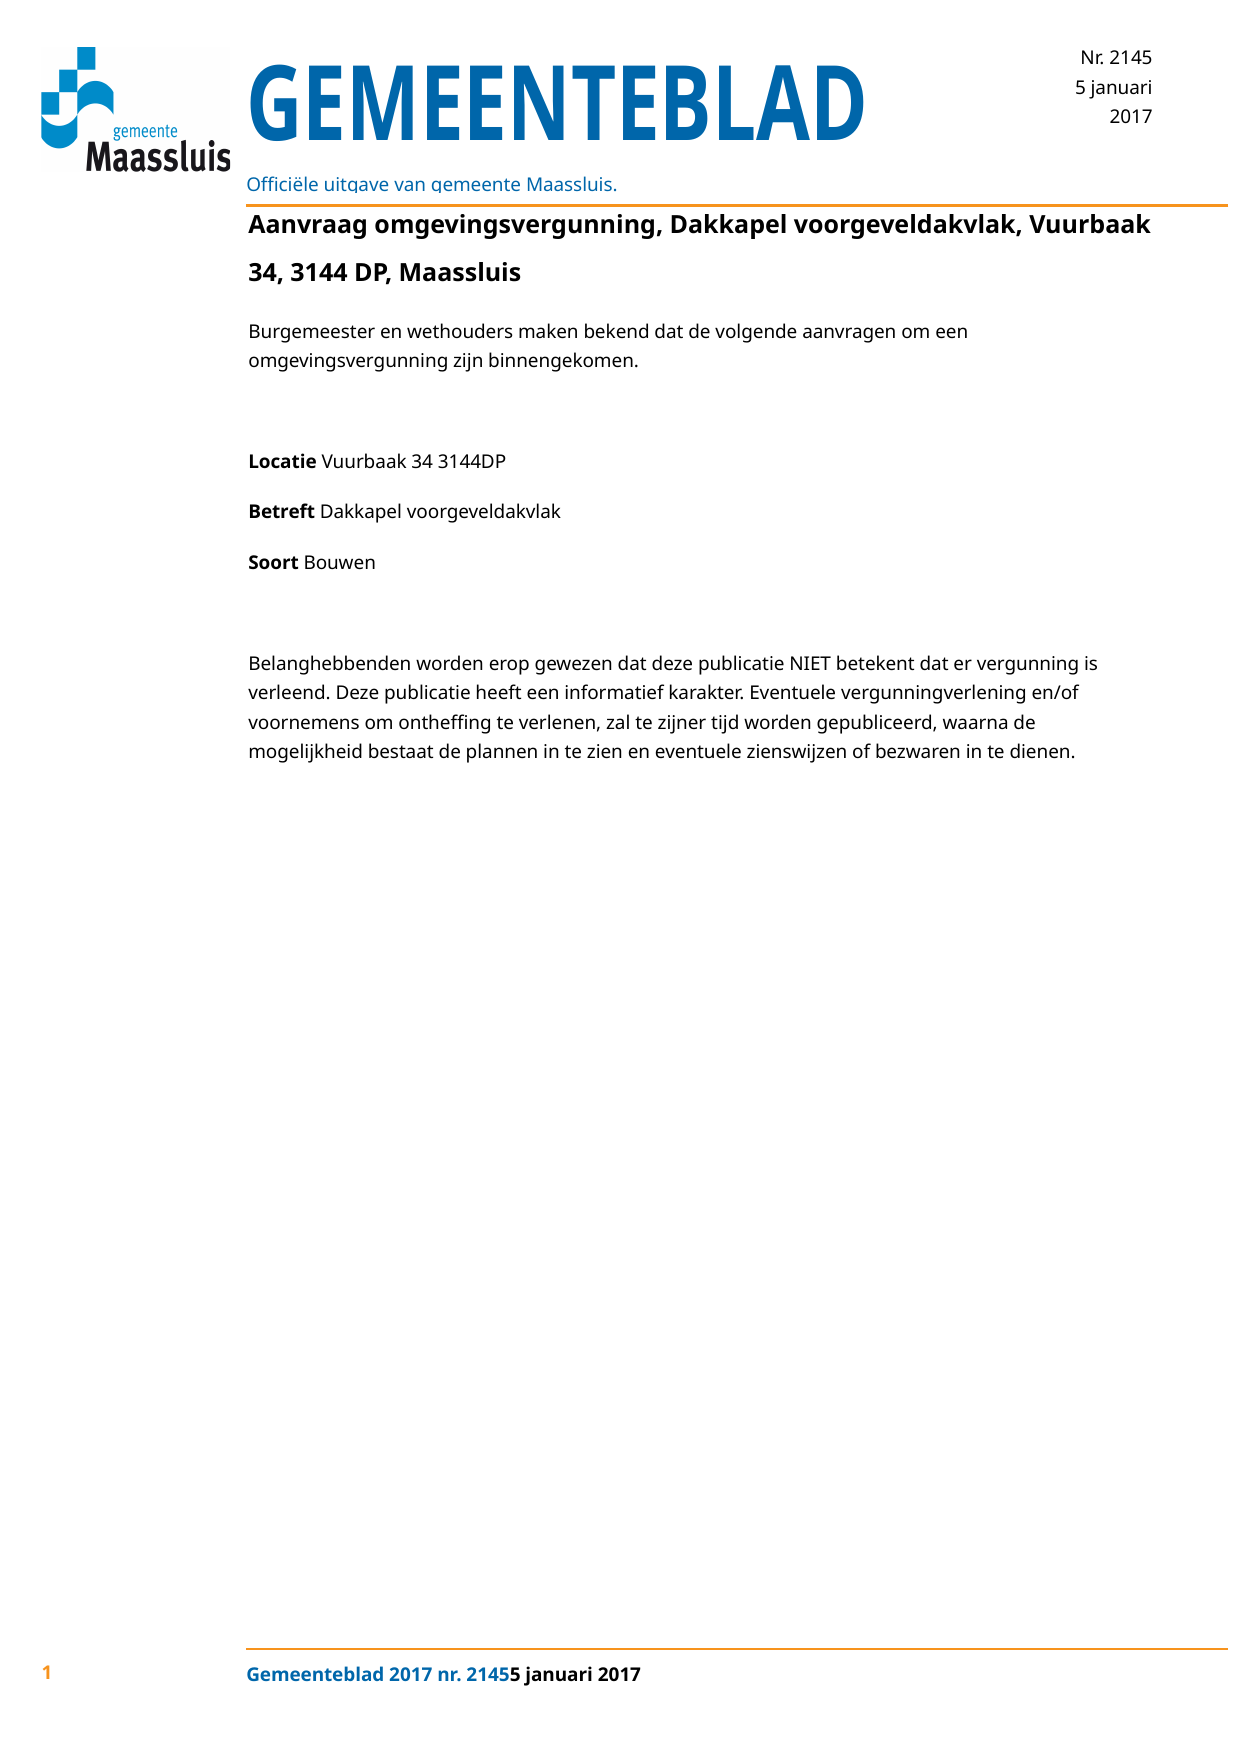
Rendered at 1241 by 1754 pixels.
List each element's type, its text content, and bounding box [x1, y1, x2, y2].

text Soort Bouwen [248, 549, 1152, 575]
text Belanghebbenden worden erop gewezen dat deze publicatie NIET betekent dat er vergunning is verleend. Deze publicatie heeft een informatief karakter. Eventuele vergunningverlening en/of voornemens om ontheffing te verlenen, zal te zijner tijd worden gepubliceerd, waarna de mogelijkheid bestaat de plannen in te zien en eventuele zienswijzen of bezwaren in te dienen. [248, 650, 1152, 764]
picture [41, 47, 77, 92]
text Aanvraag omgevingsvergunning, Dakkapel voorgeveldakvlak, Vuurbaak 34, 3144 DP, Maassluis [248, 207, 1152, 288]
picture [41, 47, 231, 172]
text Betreft Dakkapel voorgeveldakvlak [248, 499, 1152, 524]
text Locatie Vuurbaak 34 3144DP [248, 448, 1152, 474]
text Burgemeester en wethouders maken bekend dat de volgende aanvragen om een omgevingsvergunning zijn binnengekomen. [248, 318, 1152, 373]
